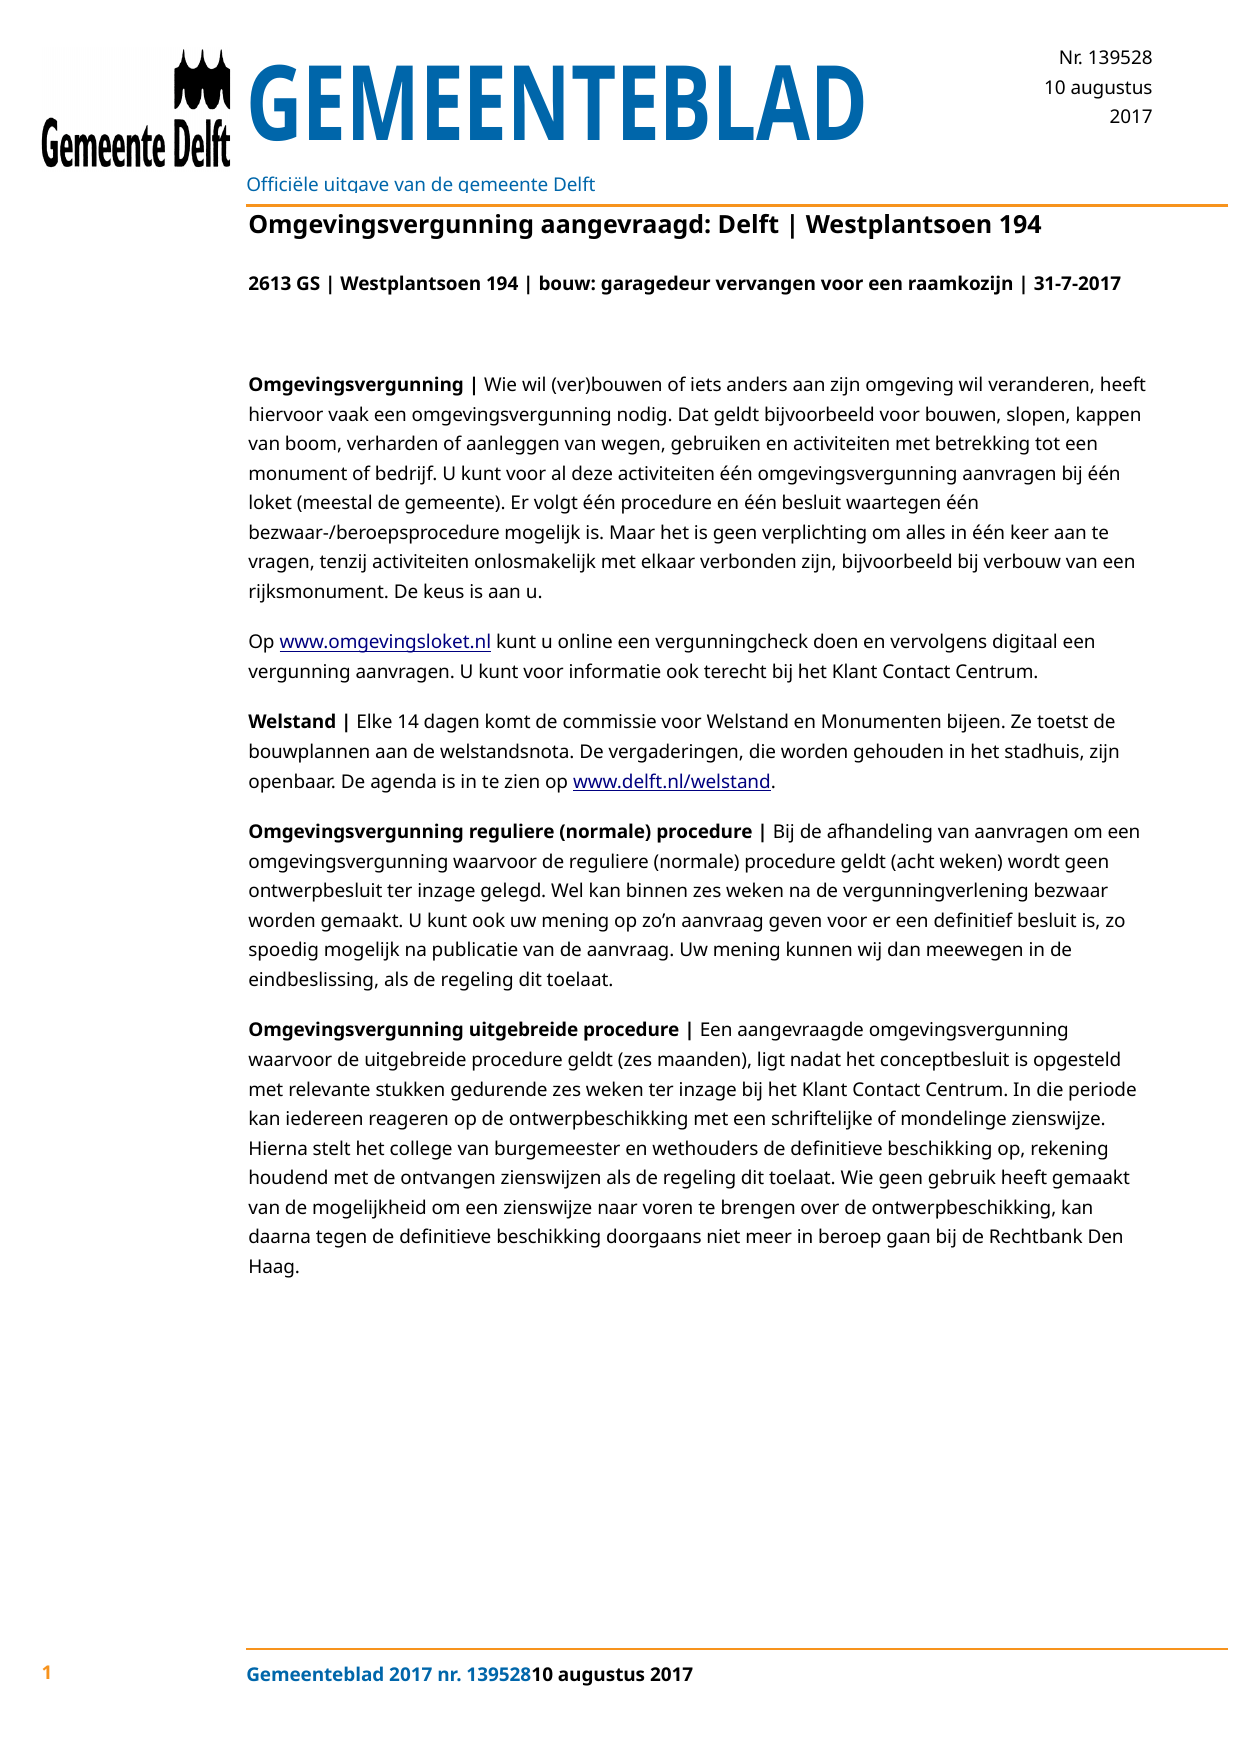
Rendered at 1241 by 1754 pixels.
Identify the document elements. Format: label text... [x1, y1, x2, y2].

text Welstand | Elke 14 dagen komt de commissie voor Welstand en Monumenten bijeen. Ze toetst de bouwplannen aan de welstandsnota. De vergaderingen, die worden gehouden in het stadhuis, zijn openbaar. De agenda is in te zien op www.delft.nl/welstand. [248, 709, 1152, 793]
text Op www.omgevingsloket.nl kunt u online een vergunningcheck doen en vervolgens digitaal een vergunning aanvragen. U kunt voor informatie ook terecht bij het Klant Contact Centrum. [248, 629, 1152, 684]
text 2613 GS | Westplantsoen 194 | bouw: garagedeur vervangen voor een raamkozijn | 31-7-2017 [248, 270, 1152, 296]
text Omgevingsvergunning reguliere (normale) procedure | Bij de afhandeling van aanvragen om een omgevingsvergunning waarvoor de reguliere (normale) procedure geldt (acht weken) wordt geen ontwerpbesluit ter inzage gelegd. Wel kan binnen zes weken na de vergunningverlening bezwaar worden gemaakt. U kunt ook uw mening op zo’n aanvraag geven voor er een definitief besluit is, zo spoedig mogelijk na publicatie van de aanvraag. Uw mening kunnen wij dan meewegen in de eindbeslissing, als de regeling dit toelaat. [248, 818, 1152, 992]
picture [41, 47, 231, 172]
text Omgevingsvergunning | Wie wil (ver)bouwen of iets anders aan zijn omgeving wil veranderen, heeft hiervoor vaak een omgevingsvergunning nodig. Dat geldt bijvoorbeeld voor bouwen, slopen, kappen van boom, verharden of aanleggen van wegen, gebruiken en activiteiten met betrekking tot een monument of bedrijf. U kunt voor al deze activiteiten één omgevingsvergunning aanvragen bij één loket (meestal de gemeente). Er volgt één procedure en één besluit waartegen één bezwaar-/beroepsprocedure mogelijk is. Maar het is geen verplichting om alles in één keer aan te vragen, tenzij activiteiten onlosmakelijk met elkaar verbonden zijn, bijvoorbeeld bij verbouw van een rijksmonument. De keus is aan u. [248, 371, 1152, 604]
text Omgevingsvergunning uitgebreide procedure | Een aangevraagde omgevingsvergunning waarvoor de uitgebreide procedure geldt (zes maanden), ligt nadat het conceptbesluit is opgesteld met relevante stukken gedurende zes weken ter inzage bij het Klant Contact Centrum. In die periode kan iedereen reageren op de ontwerpbeschikking met een schriftelijke of mondelinge zienswijze. Hierna stelt het college van burgemeester en wethouders de definitieve beschikking op, rekening houdend met de ontvangen zienswijzen als de regeling dit toelaat. Wie geen gebruik heeft gemaakt van de mogelijkheid om een zienswijze naar voren te brengen over de ontwerpbeschikking, kan daarna tegen de definitieve beschikking doorgaans niet meer in beroep gaan bij de Rechtbank Den Haag. [248, 1017, 1152, 1279]
text Omgevingsvergunning aangevraagd: Delft | Westplantsoen 194 [248, 207, 1152, 241]
